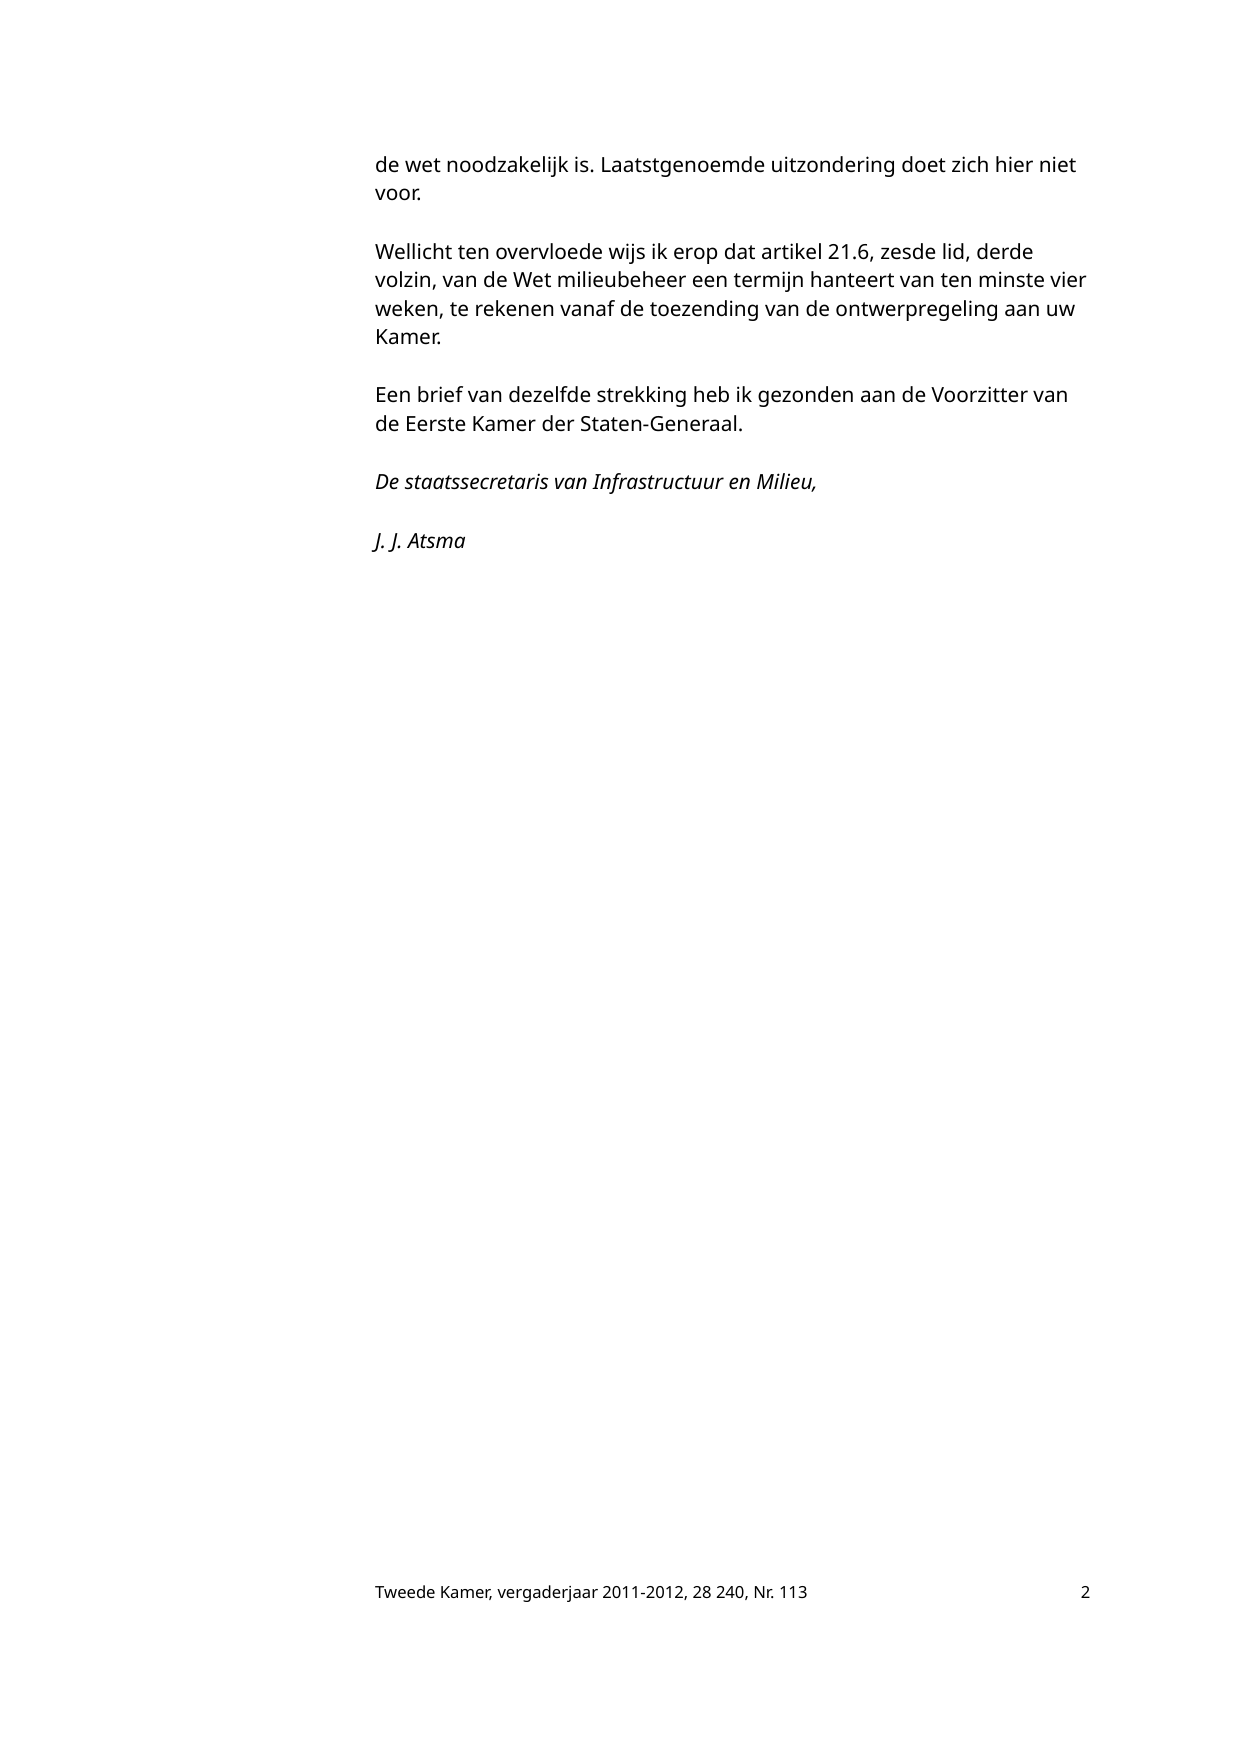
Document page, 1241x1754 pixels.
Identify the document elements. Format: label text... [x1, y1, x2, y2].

text De staatssecretaris van Infrastructuur en Milieu, [375, 467, 1090, 496]
text Wellicht ten overvloede wijs ik erop dat artikel 21.6, zesde lid, derde volzin, van de Wet milieubeheer een termijn hanteert van ten minste vier weken, te rekenen vanaf de toezending van de ontwerpregeling aan uw Kamer. [375, 237, 1090, 351]
text Een brief van dezelfde strekking heb ik gezonden aan de Voorzitter van de Eerste Kamer der Staten-Generaal. [375, 381, 1090, 437]
text J. J. Atsma [375, 526, 1090, 554]
text de wet noodzakelijk is. Laatstgenoemde uitzondering doet zich hier niet voor. [375, 150, 1090, 207]
